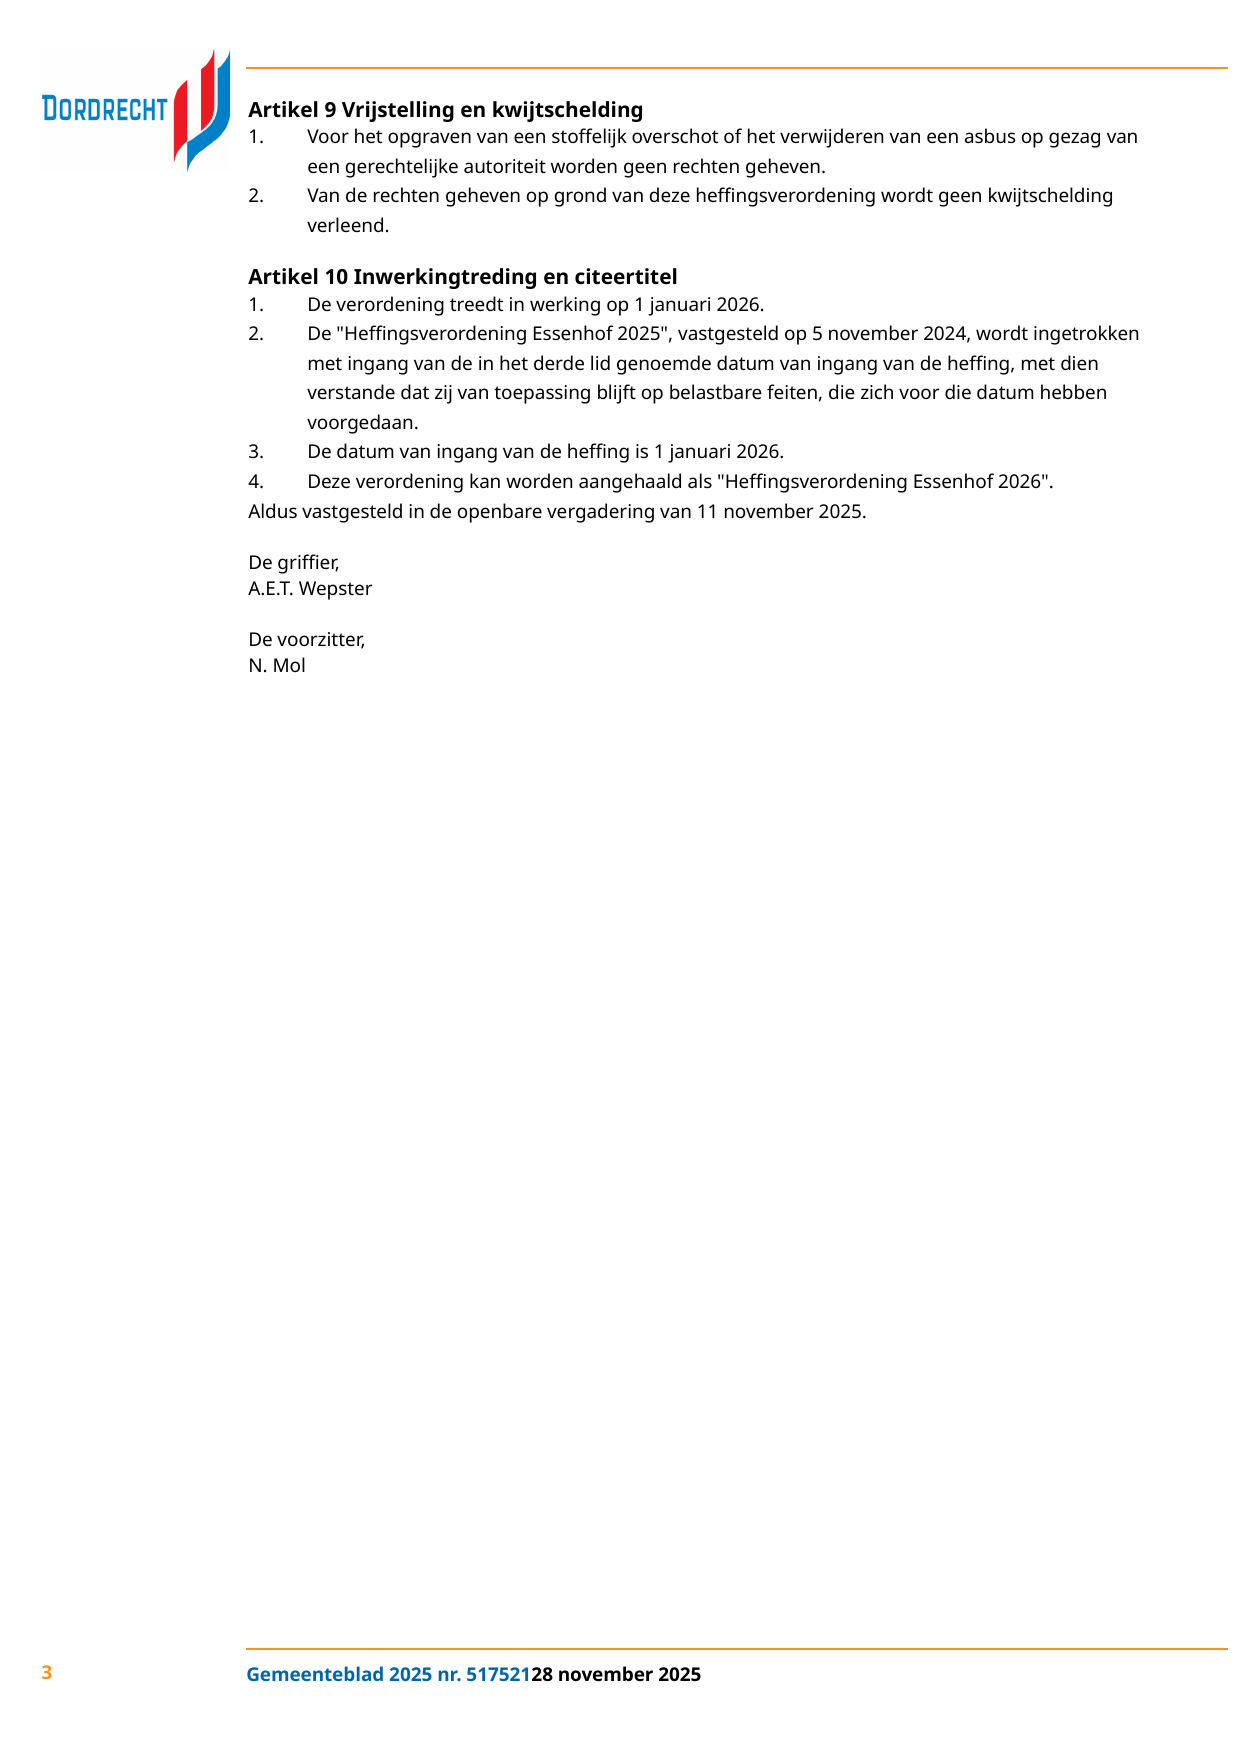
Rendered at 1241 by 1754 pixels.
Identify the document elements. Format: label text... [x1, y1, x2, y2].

picture [41, 47, 231, 172]
text Artikel 10 Inwerkingtreding en citeertitel [248, 262, 1152, 291]
text Aldus vastgesteld in de openbare vergadering van 11 november 2025. [248, 498, 1152, 524]
text A.E.T. Wepster [248, 575, 1152, 601]
list De datum van ingang van de heffing is 1 januari 2026. [248, 439, 1152, 464]
text N. Mol [248, 652, 1152, 678]
list Deze verordening kan worden aangehaald als "Heffingsverordening Essenhof 2026". [248, 468, 1152, 494]
list De "Heffingsverordening Essenhof 2025", vastgesteld op 5 november 2024, wordt ingetrokken met ingang van de in het derde lid genoemde datum van ingang van de heffing, met dien verstande dat zij van toepassing blijft op belastbare feiten, die zich voor die datum hebben voorgedaan. [248, 320, 1152, 435]
list De verordening treedt in werking op 1 januari 2026. [248, 291, 1152, 317]
text Artikel 9 Vrijstelling en kwijtschelding [248, 95, 1152, 123]
list Voor het opgraven van een stoffelijk overschot of het verwijderen van een asbus op gezag van een gerechtelijke autoriteit worden geen rechten geheven. [248, 123, 1152, 178]
list Van de rechten geheven op grond van deze heffingsverordening wordt geen kwijtschelding verleend. [248, 182, 1152, 238]
text De griffier, [248, 549, 1152, 575]
text De voorzitter, [248, 627, 1152, 652]
